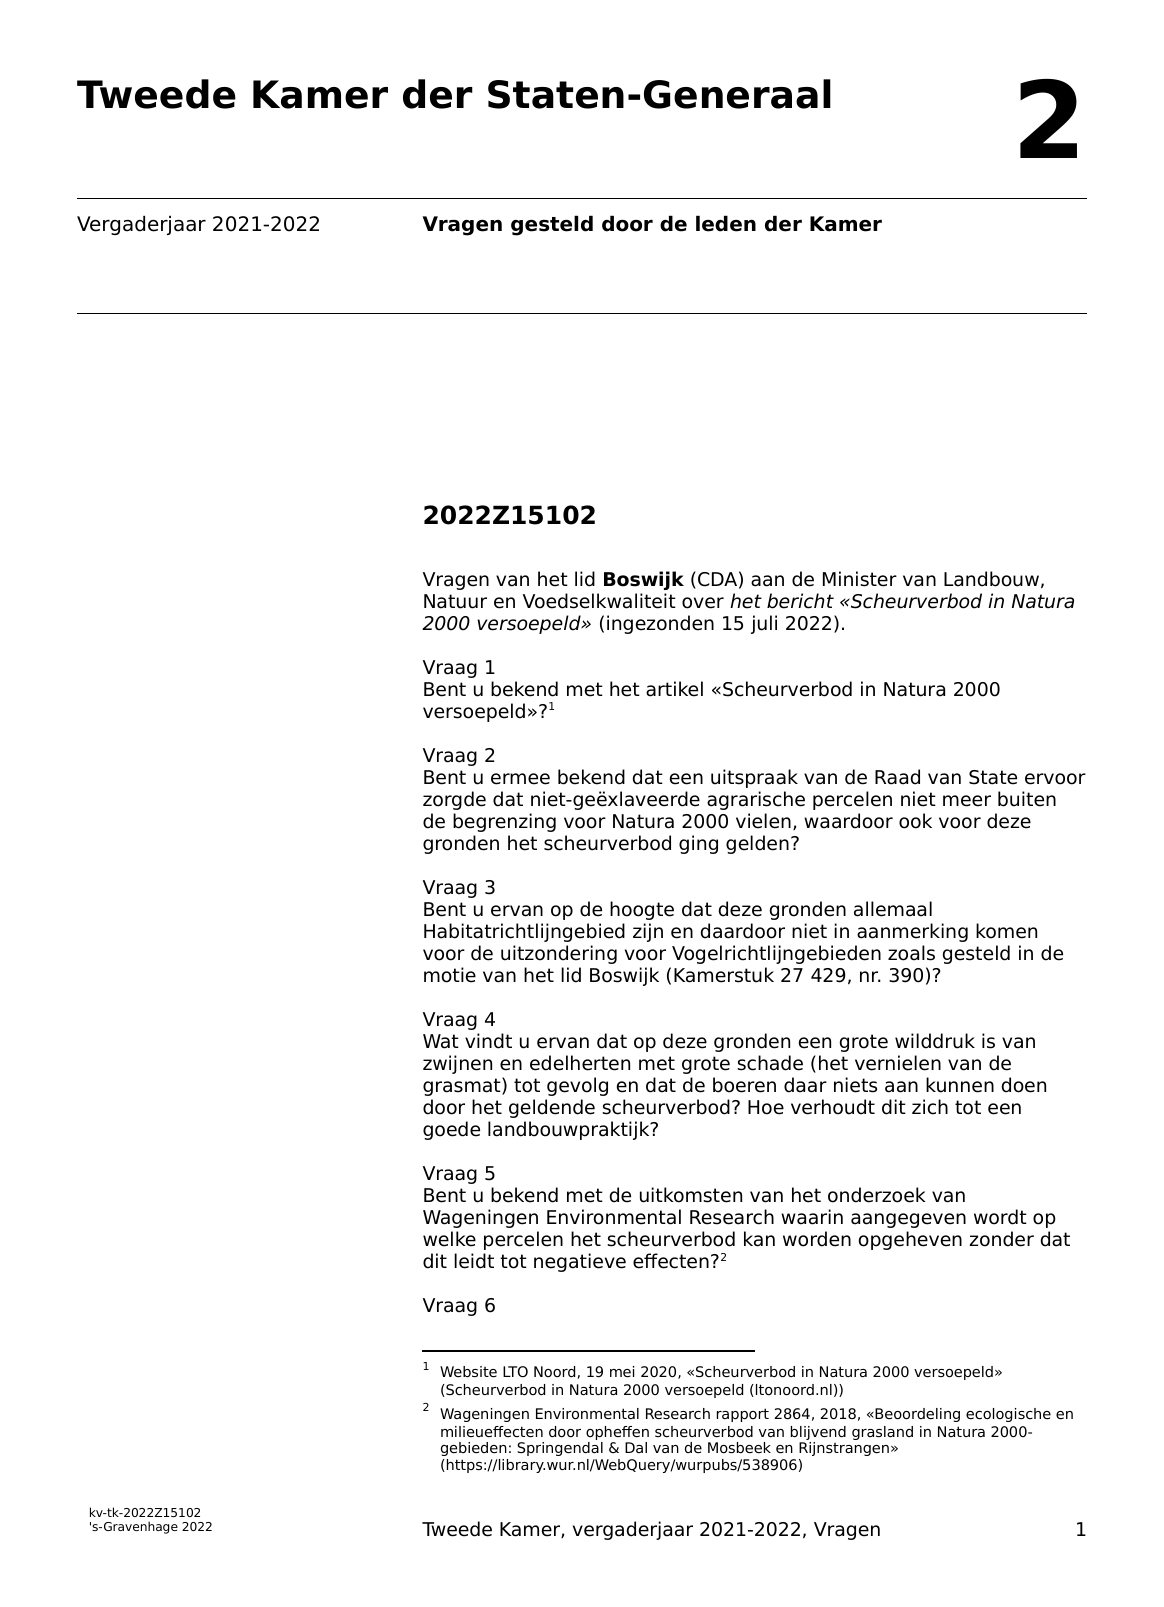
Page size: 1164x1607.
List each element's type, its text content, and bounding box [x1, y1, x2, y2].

text Website LTO Noord, 19 mei 2020, «Scheurverbod in Natura 2000 versoepeld» (Scheurverbod in Natura 2000 versoepeld (ltonoord.nl)) [422, 1360, 1087, 1399]
table_header Tweede Kamer der Staten-Generaal [77, 59, 886, 198]
table_cell Vergaderjaar 2021-2022 [77, 199, 422, 313]
text kv-tk-2022Z15102 [88, 1506, 323, 1520]
text Bent u ervan op de hoogte dat deze gronden allemaal Habitatrichtlijngebied zijn en daardoor niet in aanmerking komen voor de uitzondering voor Vogelrichtlijngebieden zoals gesteld in de motie van het lid Boswijk (Kamerstuk 27 429, nr. 390)? [422, 899, 1087, 987]
text Bent u bekend met de uitkomsten van het onderzoek van Wageningen Environmental Research waarin aangegeven wordt op welke percelen het scheurverbod kan worden opgeheven zonder dat dit leidt tot negatieve effecten? [422, 1185, 1087, 1273]
text Wat vindt u ervan dat op deze gronden een grote wilddruk is van zwijnen en edelherten met grote schade (het vernielen van de grasmat) tot gevolg en dat de boeren daar niets aan kunnen doen door het geldende scheurverbod? Hoe verhoudt dit zich tot een goede landbouwpraktijk? [422, 1031, 1087, 1141]
text Vraag 5 [422, 1163, 1087, 1185]
text 2022Z15102 [422, 501, 1087, 531]
text 's-Gravenhage 2022 [88, 1520, 323, 1534]
text Vraag 1 [422, 657, 1087, 679]
table_header 2 [886, 59, 1087, 198]
text Vraag 2 [422, 745, 1087, 767]
text Vraag 3 [422, 877, 1087, 899]
table_cell Vragen gesteld door de leden der Kamer [422, 199, 1087, 313]
text Vraag 4 [422, 1009, 1087, 1031]
text Vraag 6 [422, 1295, 1087, 1317]
text Bent u bekend met het artikel «Scheurverbod in Natura 2000 versoepeld»? [422, 679, 1087, 723]
text Wageningen Environmental Research rapport 2864, 2018, «Beoordeling ecologische en milieueffecten door opheffen scheurverbod van blijvend grasland in Natura 2000-gebieden: Springendal & Dal van de Mosbeek en Rijnstrangen» (https://library.wur.nl/WebQuery/wurpubs/538906) [422, 1402, 1087, 1474]
text Vragen van het lid Boswijk (CDA) aan de Minister van Landbouw, Natuur en Voedselkwaliteit over het bericht «Scheurverbod in Natura 2000 versoepeld» (ingezonden 15 juli 2022). [422, 569, 1087, 635]
text Bent u ermee bekend dat een uitspraak van de Raad van State ervoor zorgde dat niet-geëxlaveerde agrarische percelen niet meer buiten de begrenzing voor Natura 2000 vielen, waardoor ook voor deze gronden het scheurverbod ging gelden? [422, 767, 1087, 855]
